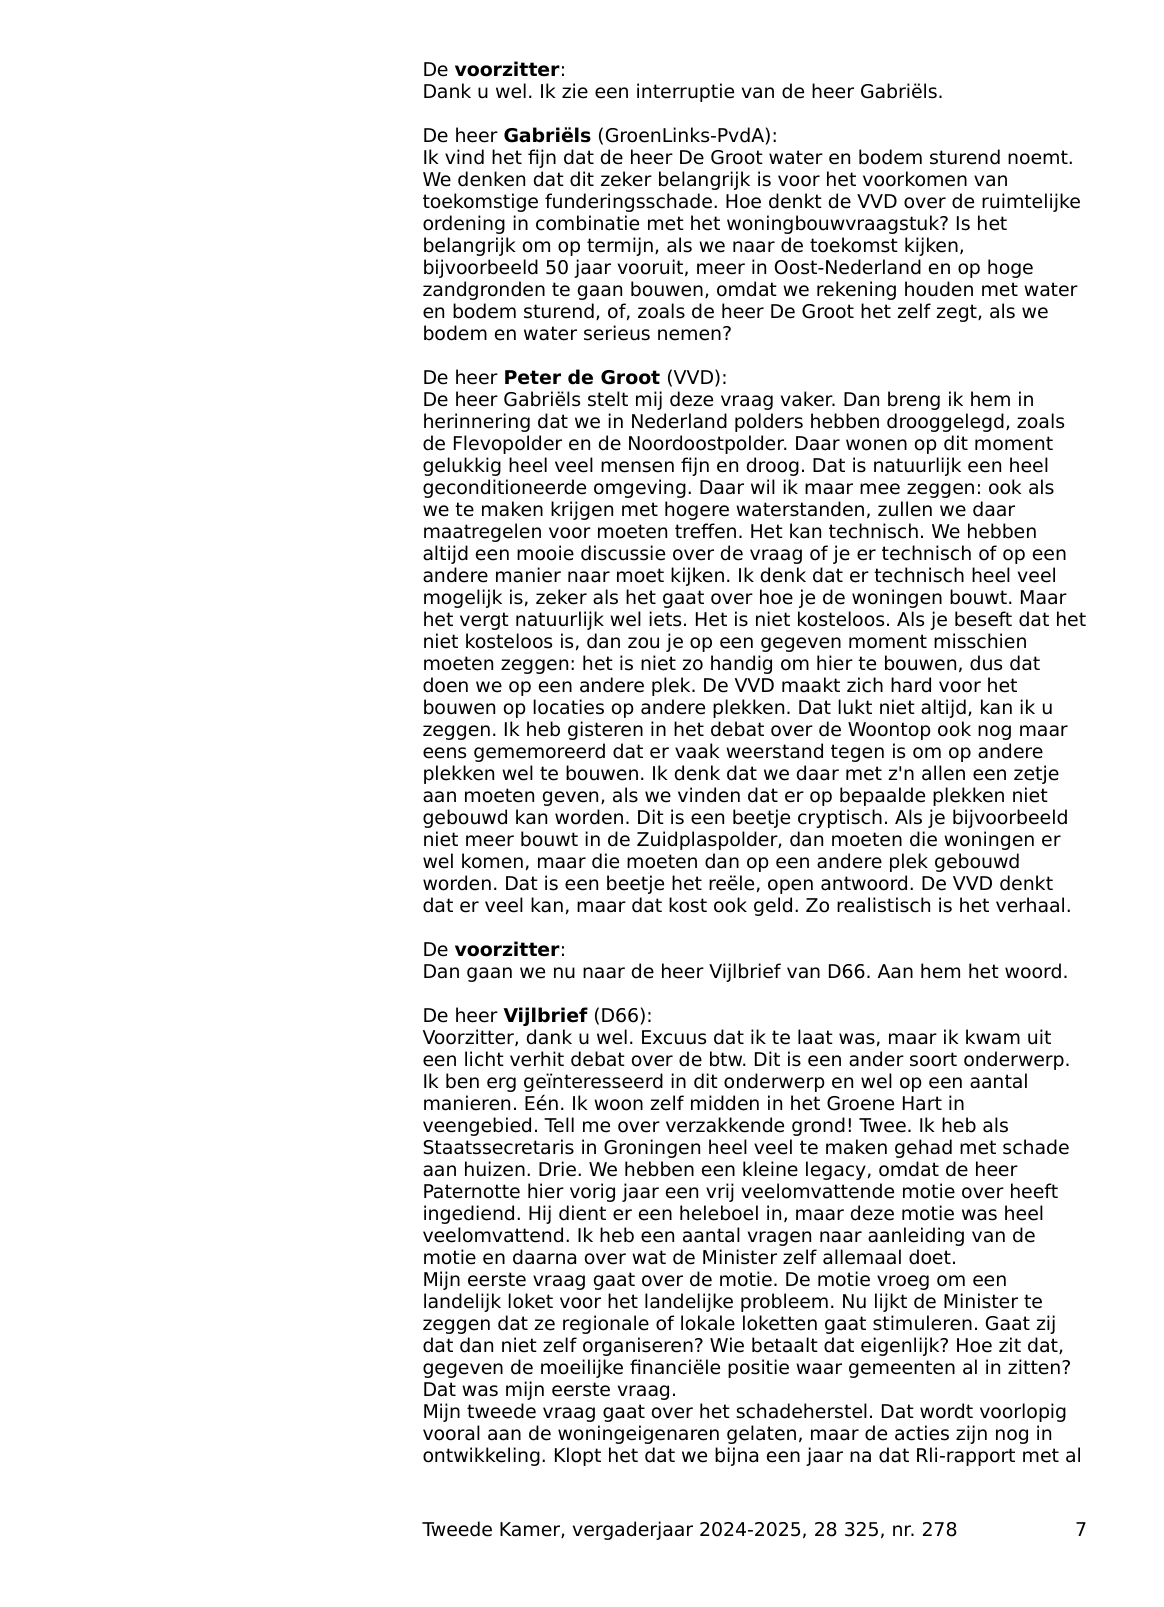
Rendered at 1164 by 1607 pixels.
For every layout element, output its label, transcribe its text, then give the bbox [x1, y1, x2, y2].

text De heer Gabriëls stelt mij deze vraag vaker. Dan breng ik hem in herinnering dat we in Nederland polders hebben drooggelegd, zoals de Flevopolder en de Noordoostpolder. Daar wonen op dit moment gelukkig heel veel mensen fijn en droog. Dat is natuurlijk een heel geconditioneerde omgeving. Daar wil ik maar mee zeggen: ook als we te maken krijgen met hogere waterstanden, zullen we daar maatregelen voor moeten treffen. Het kan technisch. We hebben altijd een mooie discussie over de vraag of je er technisch of op een andere manier naar moet kijken. Ik denk dat er technisch heel veel mogelijk is, zeker als het gaat over hoe je de woningen bouwt. Maar het vergt natuurlijk wel iets. Het is niet kosteloos. Als je beseft dat het niet kosteloos is, dan zou je op een gegeven moment misschien moeten zeggen: het is niet zo handig om hier te bouwen, dus dat doen we op een andere plek. De VVD maakt zich hard voor het bouwen op locaties op andere plekken. Dat lukt niet altijd, kan ik u zeggen. Ik heb gisteren in het debat over de Woontop ook nog maar eens gememoreerd dat er vaak weerstand tegen is om op andere plekken wel te bouwen. Ik denk dat we daar met z'n allen een zetje aan moeten geven, als we vinden dat er op bepaalde plekken niet gebouwd kan worden. Dit is een beetje cryptisch. Als je bijvoorbeeld niet meer bouwt in de Zuidplaspolder, dan moeten die woningen er wel komen, maar die moeten dan op een andere plek gebouwd worden. Dat is een beetje het reële, open antwoord. De VVD denkt dat er veel kan, maar dat kost ook geld. Zo realistisch is het verhaal. [422, 389, 1087, 917]
text De voorzitter: [422, 939, 1087, 961]
text Mijn tweede vraag gaat over het schadeherstel. Dat wordt voorlopig vooral aan de woningeigenaren gelaten, maar de acties zijn nog in ontwikkeling. Klopt het dat we bijna een jaar na dat Rli-rapport met al [422, 1401, 1087, 1467]
text De heer Peter de Groot (VVD): [422, 367, 1087, 389]
text De voorzitter: [422, 59, 1087, 81]
text Mijn eerste vraag gaat over de motie. De motie vroeg om een landelijk loket voor het landelijke probleem. Nu lijkt de Minister te zeggen dat ze regionale of lokale loketten gaat stimuleren. Gaat zij dat dan niet zelf organiseren? Wie betaalt dat eigenlijk? Hoe zit dat, gegeven de moeilijke financiële positie waar gemeenten al in zitten? Dat was mijn eerste vraag. [422, 1269, 1087, 1401]
text Ik vind het fijn dat de heer De Groot water en bodem sturend noemt. We denken dat dit zeker belangrijk is voor het voorkomen van toekomstige funderingsschade. Hoe denkt de VVD over de ruimtelijke ordening in combinatie met het woningbouwvraagstuk? Is het belangrijk om op termijn, als we naar de toekomst kijken, bijvoorbeeld 50 jaar vooruit, meer in Oost-Nederland en op hoge zandgronden te gaan bouwen, omdat we rekening houden met water en bodem sturend, of, zoals de heer De Groot het zelf zegt, als we bodem en water serieus nemen? [422, 147, 1087, 345]
text Dan gaan we nu naar de heer Vijlbrief van D66. Aan hem het woord. [422, 961, 1087, 983]
text Dank u wel. Ik zie een interruptie van de heer Gabriëls. [422, 81, 1087, 103]
text De heer Vijlbrief (D66): [422, 1005, 1087, 1027]
text De heer Gabriëls (GroenLinks-PvdA): [422, 125, 1087, 147]
text Voorzitter, dank u wel. Excuus dat ik te laat was, maar ik kwam uit een licht verhit debat over de btw. Dit is een ander soort onderwerp. Ik ben erg geïnteresseerd in dit onderwerp en wel op een aantal manieren. Eén. Ik woon zelf midden in het Groene Hart in veengebied. Tell me over verzakkende grond! Twee. Ik heb als Staatssecretaris in Groningen heel veel te maken gehad met schade aan huizen. Drie. We hebben een kleine legacy, omdat de heer Paternotte hier vorig jaar een vrij veelomvattende motie over heeft ingediend. Hij dient er een heleboel in, maar deze motie was heel veelomvattend. Ik heb een aantal vragen naar aanleiding van de motie en daarna over wat de Minister zelf allemaal doet. [422, 1027, 1087, 1269]
